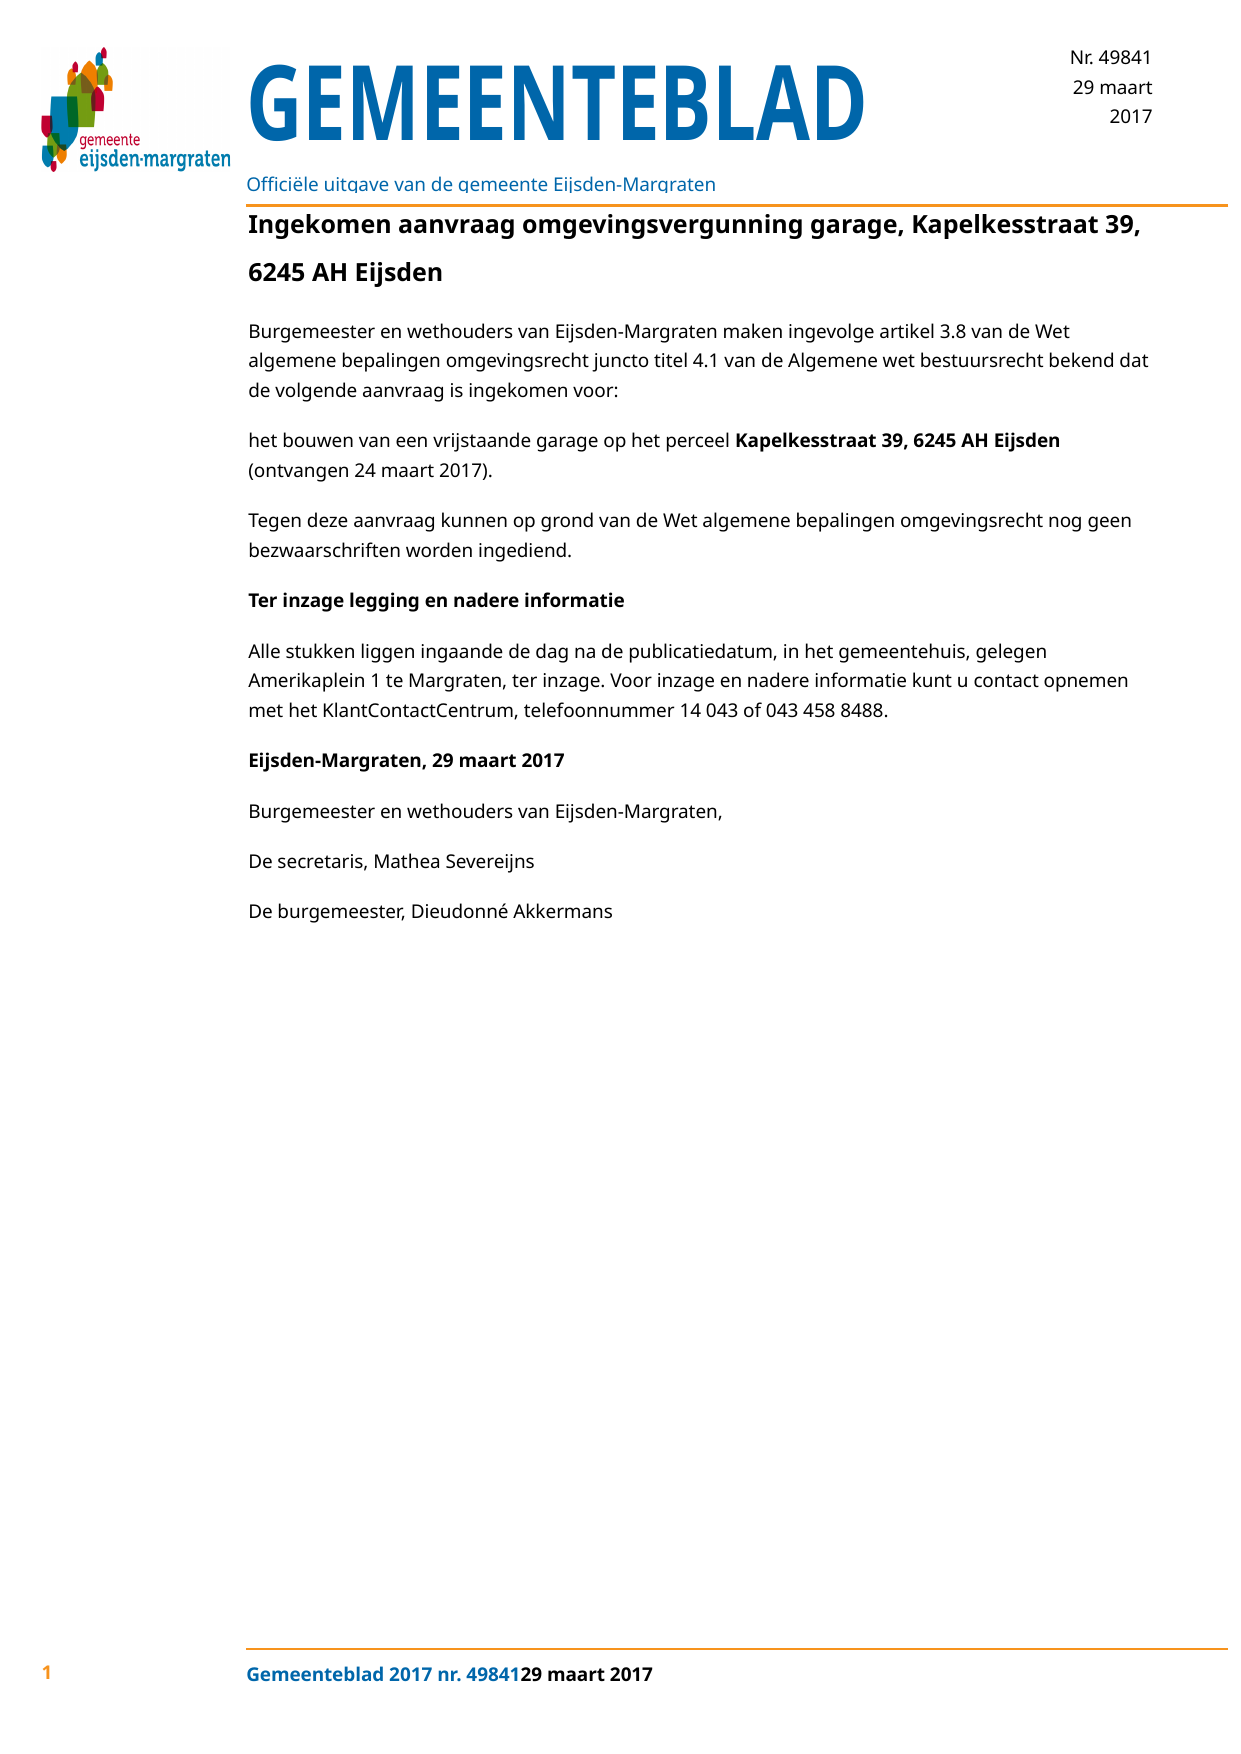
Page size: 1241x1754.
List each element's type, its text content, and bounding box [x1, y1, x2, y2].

text Ter inzage legging en nadere informatie [248, 587, 1152, 613]
text Alle stukken liggen ingaande de dag na de publicatiedatum, in het gemeentehuis, gelegen Amerikaplein 1 te Margraten, ter inzage. Voor inzage en nadere informatie kunt u contact opnemen met het KlantContactCentrum, telefoonnummer 14 043 of 043 458 8488. [248, 638, 1152, 723]
text Ingekomen aanvraag omgevingsvergunning garage, Kapelkesstraat 39, 6245 AH Eijsden [248, 207, 1152, 288]
text De secretaris, Mathea Severeijns [248, 848, 1152, 874]
text het bouwen van een vrijstaande garage op het perceel Kapelkesstraat 39, 6245 AH Eijsden (ontvangen 24 maart 2017). [248, 427, 1152, 483]
picture [41, 47, 231, 172]
text De burgemeester, Dieudonné Akkermans [248, 899, 1152, 924]
text Burgemeester en wethouders van Eijsden-Margraten maken ingevolge artikel 3.8 van de Wet algemene bepalingen omgevingsrecht juncto titel 4.1 van de Algemene wet bestuursrecht bekend dat de volgende aanvraag is ingekomen voor: [248, 318, 1152, 403]
text Tegen deze aanvraag kunnen op grond van de Wet algemene bepalingen omgevingsrecht nog geen bezwaarschriften worden ingediend. [248, 507, 1152, 563]
text Burgemeester en wethouders van Eijsden-Margraten, [248, 798, 1152, 824]
text Eijsden-Margraten, 29 maart 2017 [248, 747, 1152, 773]
